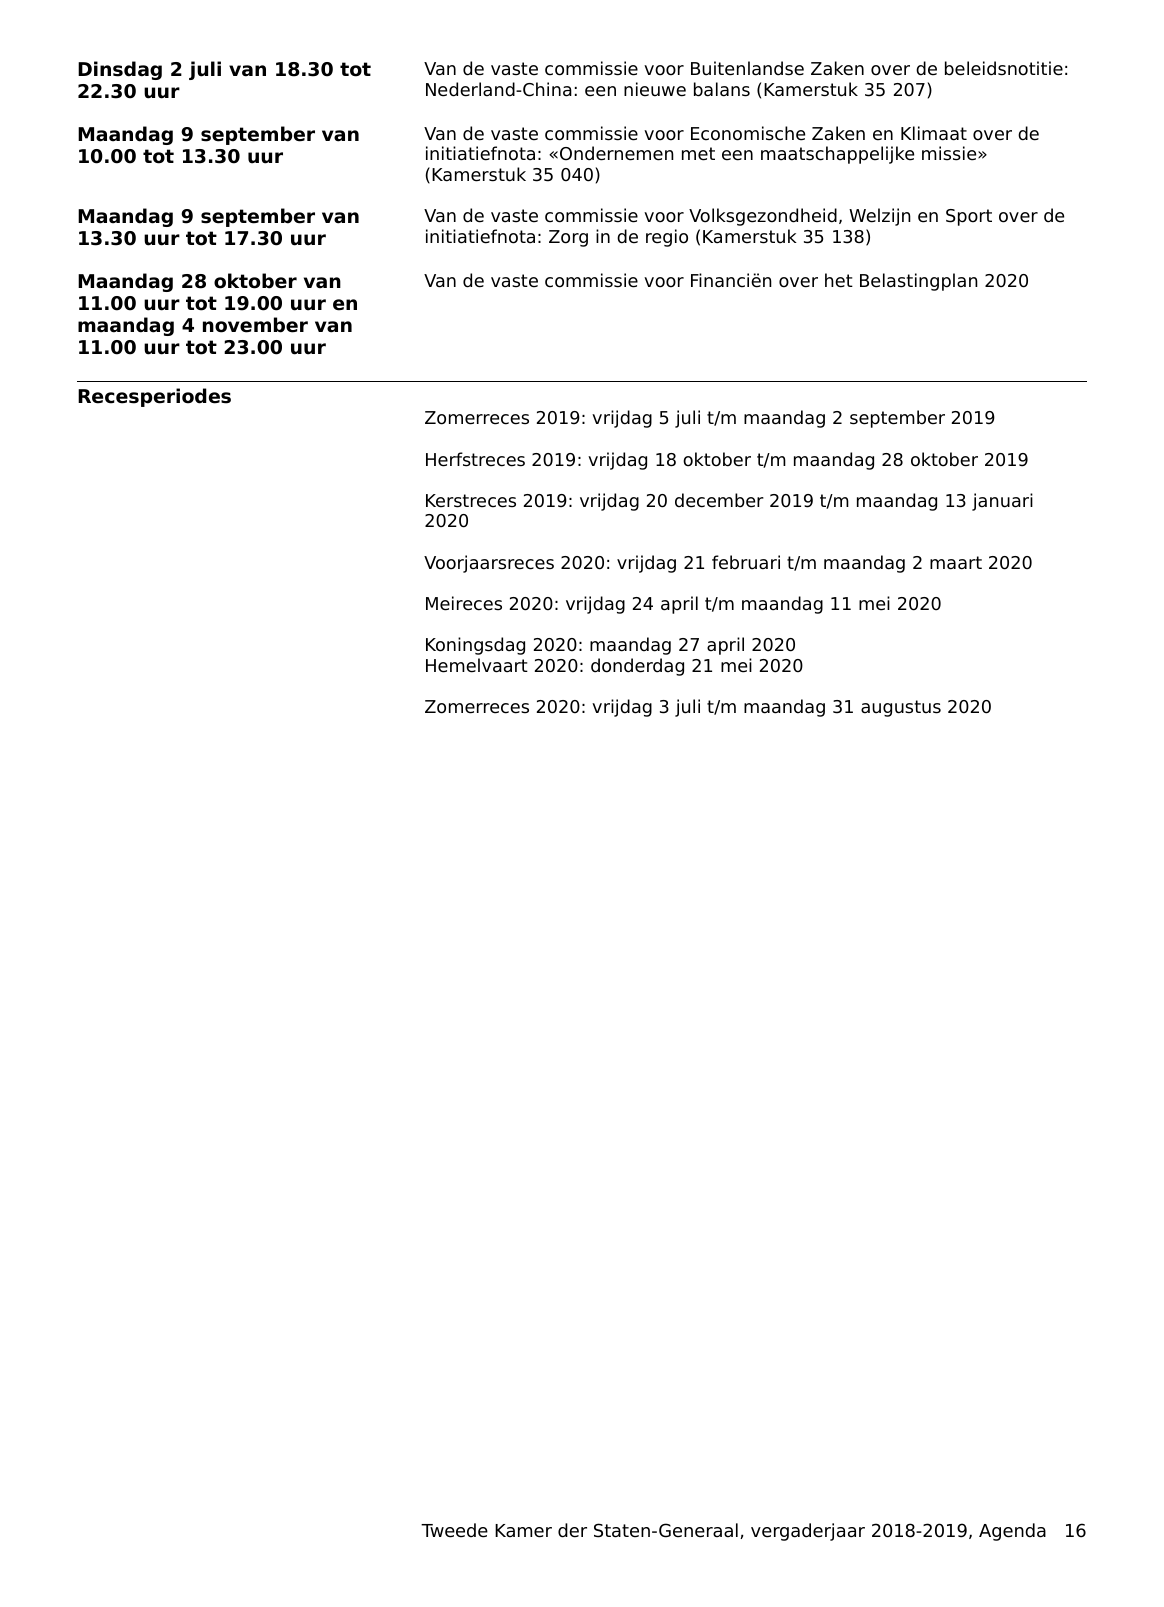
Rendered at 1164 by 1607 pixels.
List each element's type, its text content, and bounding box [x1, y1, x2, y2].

table_cell [418, 676, 1087, 697]
table_cell [77, 408, 401, 429]
table_cell [77, 470, 401, 491]
table_cell [77, 676, 401, 697]
table_cell [418, 573, 1087, 594]
table_cell [401, 186, 418, 206]
table_cell [401, 615, 418, 635]
table_cell [418, 615, 1087, 635]
table_header [418, 382, 1087, 408]
table_cell Maandag 9 september van 13.30 uur tot 17.30 uur [77, 206, 401, 250]
table_cell [401, 697, 418, 718]
table_cell Zomerreces 2019: vrijdag 5 juli t/m maandag 2 september 2019 [418, 408, 1087, 429]
table_cell [401, 491, 418, 532]
table_cell Zomerreces 2020: vrijdag 3 juli t/m maandag 31 augustus 2020 [418, 697, 1087, 718]
table_cell [401, 635, 418, 656]
table_cell [401, 103, 418, 124]
table_cell [401, 594, 418, 614]
table_cell [401, 271, 418, 359]
table_cell Van de vaste commissie voor Buitenlandse Zaken over de beleidsnotitie: Nederland-China: een nieuwe balans (Kamerstuk 35 207) [418, 59, 1087, 103]
table_cell [401, 250, 418, 271]
table_header [401, 382, 418, 408]
table_cell [77, 615, 401, 635]
table_cell [77, 250, 401, 271]
table_cell [77, 635, 401, 656]
table_cell Van de vaste commissie voor Financiën over het Belastingplan 2020 [418, 271, 1087, 359]
table_cell [401, 59, 418, 103]
table_cell [418, 103, 1087, 124]
table_cell [77, 656, 401, 676]
table_cell [77, 450, 401, 470]
table_cell [401, 470, 418, 491]
table_cell [77, 697, 401, 718]
table_cell [77, 594, 401, 614]
table_cell [77, 532, 401, 553]
table_header Recesperiodes [77, 382, 401, 408]
table_cell [401, 429, 418, 449]
table_cell Hemelvaart 2020: donderdag 21 mei 2020 [418, 656, 1087, 676]
table_cell [401, 532, 418, 553]
table_cell Kerstreces 2019: vrijdag 20 december 2019 t/m maandag 13 januari 2020 [418, 491, 1087, 532]
table_cell [418, 250, 1087, 271]
table_cell [401, 656, 418, 676]
table_cell [401, 124, 418, 186]
table_cell [418, 429, 1087, 449]
table_cell [77, 573, 401, 594]
table_cell Herfstreces 2019: vrijdag 18 oktober t/m maandag 28 oktober 2019 [418, 450, 1087, 470]
table_cell [77, 429, 401, 449]
table_cell [418, 186, 1087, 206]
table_cell Maandag 28 oktober van 11.00 uur tot 19.00 uur en maandag 4 november van 11.00 uur tot 23.00 uur [77, 271, 401, 359]
table_cell Koningsdag 2020: maandag 27 april 2020 [418, 635, 1087, 656]
table_cell [77, 103, 401, 124]
table_cell [401, 676, 418, 697]
table_cell [77, 491, 401, 532]
table_cell [401, 206, 418, 250]
table_cell Dinsdag 2 juli van 18.30 tot 22.30 uur [77, 59, 401, 103]
table_cell [77, 186, 401, 206]
table_cell [418, 470, 1087, 491]
table_cell Maandag 9 september van 10.00 tot 13.30 uur [77, 124, 401, 186]
table_cell [401, 553, 418, 573]
table_cell Van de vaste commissie voor Volksgezondheid, Welzijn en Sport over de initiatiefnota: Zorg in de regio (Kamerstuk 35 138) [418, 206, 1087, 250]
table_cell [418, 532, 1087, 553]
table_cell Voorjaarsreces 2020: vrijdag 21 februari t/m maandag 2 maart 2020 [418, 553, 1087, 573]
table_cell Van de vaste commissie voor Economische Zaken en Klimaat over de initiatiefnota: «Ondernemen met een maatschappelijke missie» (Kamerstuk 35 040) [418, 124, 1087, 186]
table_cell [77, 553, 401, 573]
table_cell Meireces 2020: vrijdag 24 april t/m maandag 11 mei 2020 [418, 594, 1087, 614]
table_cell [401, 573, 418, 594]
table_cell [401, 450, 418, 470]
table_cell [401, 408, 418, 429]
